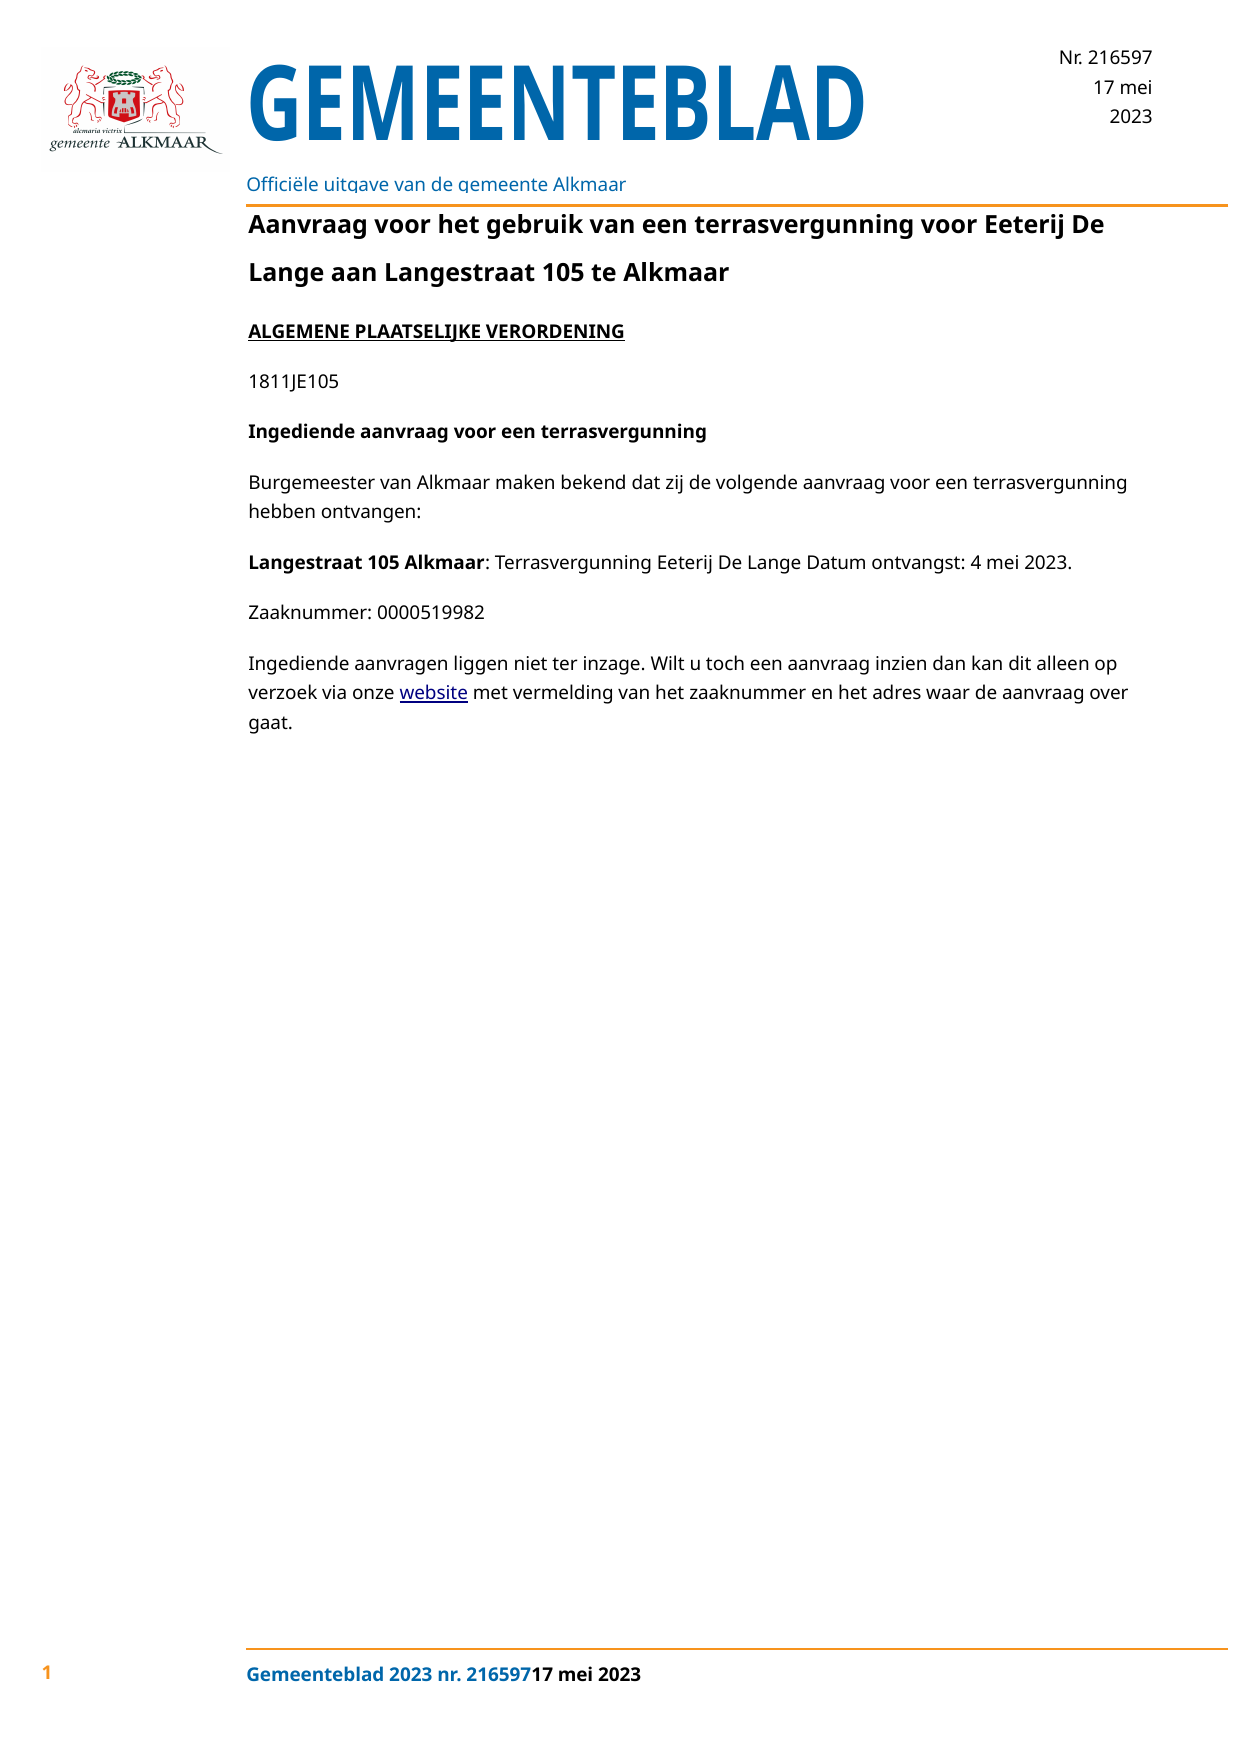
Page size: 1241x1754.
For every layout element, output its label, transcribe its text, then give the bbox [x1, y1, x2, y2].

text Ingediende aanvraag voor een terrasvergunning [248, 419, 1152, 444]
text Burgemeester van Alkmaar maken bekend dat zij de volgende aanvraag voor een terrasvergunning hebben ontvangen: [248, 469, 1152, 524]
text Aanvraag voor het gebruik van een terrasvergunning voor Eeterij De Lange aan Langestraat 105 te Alkmaar [248, 207, 1152, 288]
picture [41, 47, 231, 172]
text Ingediende aanvragen liggen niet ter inzage. Wilt u toch een aanvraag inzien dan kan dit alleen op verzoek via onze website met vermelding van het zaaknummer en het adres waar de aanvraag over gaat. [248, 650, 1152, 735]
text Langestraat 105 Alkmaar: Terrasvergunning Eeterij De Lange Datum ontvangst: 4 mei 2023. [248, 549, 1152, 575]
text ALGEMENE PLAATSELIJKE VERORDENING [248, 318, 1152, 344]
text Zaaknummer: 0000519982 [248, 599, 1152, 625]
text 1811JE105 [248, 368, 1152, 394]
